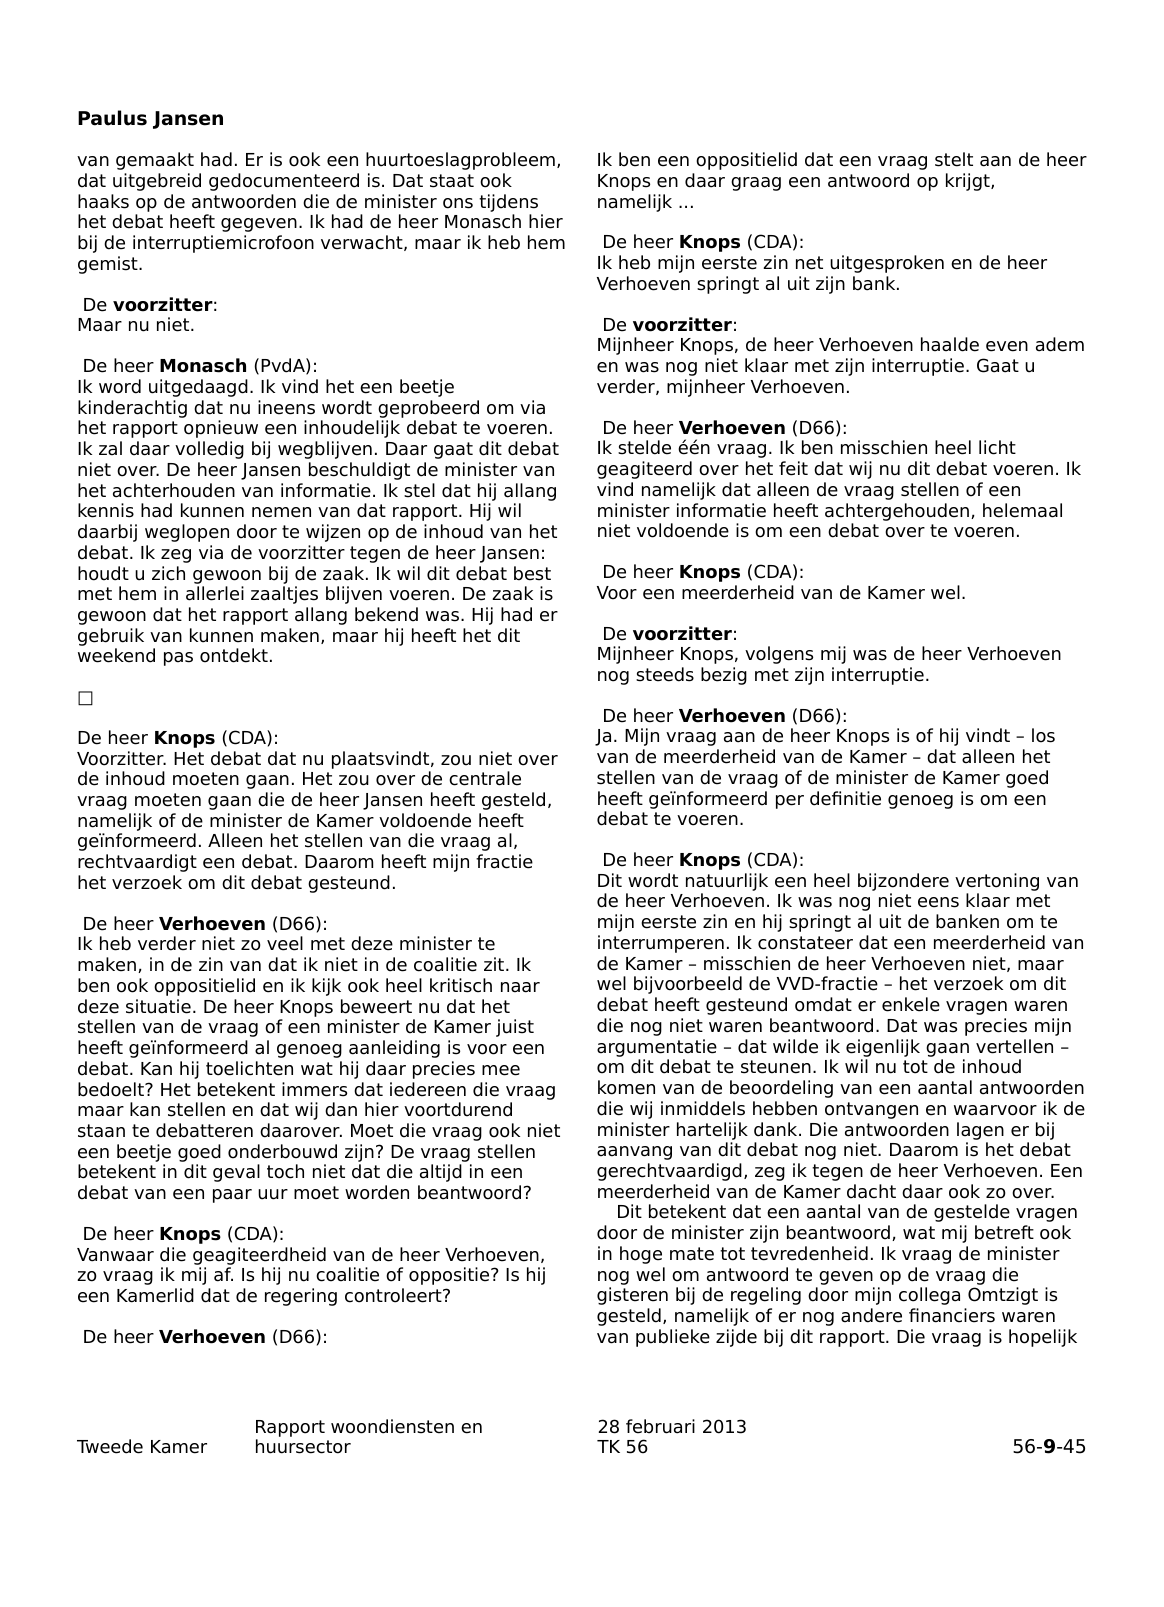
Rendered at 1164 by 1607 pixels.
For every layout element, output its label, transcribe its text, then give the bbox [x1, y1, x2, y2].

text De voorzitter: [77, 294, 567, 315]
text De heer Knops (CDA): [596, 232, 1087, 253]
text Ik stelde één vraag. Ik ben misschien heel licht geagiteerd over het feit dat wij nu dit debat voeren. Ik vind namelijk dat alleen de vraag stellen of een minister informatie heeft achtergehouden, helemaal niet voldoende is om een debat over te voeren. [596, 438, 1087, 542]
text Ik heb mijn eerste zin net uitgesproken en de heer Verhoeven springt al uit zijn bank. [596, 253, 1087, 294]
text Dit betekent dat een aantal van de gestelde vragen door de minister zijn beantwoord, wat mij betreft ook in hoge mate tot tevredenheid. Ik vraag de minister nog wel om antwoord te geven op de vraag die gisteren bij de regeling door mijn collega Omtzigt is gesteld, namelijk of er nog andere financiers waren van publieke zijde bij dit rapport. Die vraag is hopelijk [596, 1202, 1087, 1347]
text Ik ben een oppositielid dat een vraag stelt aan de heer Knops en daar graag een antwoord op krijgt, namelijk ... [596, 150, 1087, 212]
text De voorzitter: [596, 314, 1087, 335]
text De voorzitter: [596, 623, 1087, 644]
text Voor een meerderheid van de Kamer wel. [596, 583, 1087, 603]
text De heer Knops (CDA): [77, 728, 567, 748]
text De heer Monasch (PvdA): [77, 356, 567, 377]
text De heer Verhoeven (D66): [596, 417, 1087, 438]
text Dit wordt natuurlijk een heel bijzondere vertoning van de heer Verhoeven. Ik was nog niet eens klaar met mijn eerste zin en hij springt al uit de banken om te interrumperen. Ik constateer dat een meerderheid van de Kamer – misschien de heer Verhoeven niet, maar wel bijvoorbeeld de VVD-fractie – het verzoek om dit debat heeft gesteund omdat er enkele vragen waren die nog niet waren beantwoord. Dat was precies mijn argumentatie – dat wilde ik eigenlijk gaan vertellen – om dit debat te steunen. Ik wil nu tot de inhoud komen van de beoordeling van een aantal antwoorden die wij inmiddels hebben ontvangen en waarvoor ik de minister hartelijk dank. Die antwoorden lagen er bij aanvang van dit debat nog niet. Daarom is het debat gerechtvaardigd, zeg ik tegen de heer Verhoeven. Een meerderheid van de Kamer dacht daar ook zo over. [596, 871, 1087, 1202]
text Mijnheer Knops, de heer Verhoeven haalde even adem en was nog niet klaar met zijn interruptie. Gaat u verder, mijnheer Verhoeven. [596, 335, 1087, 397]
text De heer Knops (CDA): [596, 562, 1087, 583]
text De heer Verhoeven (D66): [77, 1327, 567, 1347]
text Ik word uitgedaagd. Ik vind het een beetje kinderachtig dat nu ineens wordt geprobeerd om via het rapport opnieuw een inhoudelijk debat te voeren. Ik zal daar volledig bij wegblijven. Daar gaat dit debat niet over. De heer Jansen beschuldigt de minister van het achterhouden van informatie. Ik stel dat hij allang kennis had kunnen nemen van dat rapport. Hij wil daarbij weglopen door te wijzen op de inhoud van het debat. Ik zeg via de voorzitter tegen de heer Jansen: houdt u zich gewoon bij de zaak. Ik wil dit debat best met hem in allerlei zaaltjes blijven voeren. De zaak is gewoon dat het rapport allang bekend was. Hij had er gebruik van kunnen maken, maar hij heeft het dit weekend pas ontdekt. [77, 377, 567, 667]
text Mijnheer Knops, volgens mij was de heer Verhoeven nog steeds bezig met zijn interruptie. [596, 644, 1087, 686]
text De heer Knops (CDA): [77, 1224, 567, 1244]
text Maar nu niet. [77, 315, 567, 336]
text De heer Verhoeven (D66): [77, 913, 567, 934]
text Voorzitter. Het debat dat nu plaatsvindt, zou niet over de inhoud moeten gaan. Het zou over de centrale vraag moeten gaan die de heer Jansen heeft gesteld, namelijk of de minister de Kamer voldoende heeft geïnformeerd. Alleen het stellen van die vraag al, rechtvaardigt een debat. Daarom heeft mijn fractie het verzoek om dit debat gesteund. [77, 748, 567, 893]
text Vanwaar die geagiteerdheid van de heer Verhoeven, zo vraag ik mij af. Is hij nu coalitie of oppositie? Is hij een Kamerlid dat de regering controleert? [77, 1244, 567, 1307]
text van gemaakt had. Er is ook een huurtoeslagprobleem, dat uitgebreid gedocumenteerd is. Dat staat ook haaks op de antwoorden die de minister ons tijdens het debat heeft gegeven. Ik had de heer Monasch hier bij de interruptiemicrofoon verwacht, maar ik heb hem gemist. [77, 150, 567, 274]
text De heer Knops (CDA): [596, 850, 1087, 871]
text Ik heb verder niet zo veel met deze minister te maken, in de zin van dat ik niet in de coalitie zit. Ik ben ook oppositielid en ik kijk ook heel kritisch naar deze situatie. De heer Knops beweert nu dat het stellen van de vraag of een minister de Kamer juist heeft geïnformeerd al genoeg aanleiding is voor een debat. Kan hij toelichten wat hij daar precies mee bedoelt? Het betekent immers dat iedereen die vraag maar kan stellen en dat wij dan hier voortdurend staan te debatteren daarover. Moet die vraag ook niet een beetje goed onderbouwd zijn? De vraag stellen betekent in dit geval toch niet dat die altijd in een debat van een paar uur moet worden beantwoord? [77, 934, 567, 1204]
text Ja. Mijn vraag aan de heer Knops is of hij vindt – los van de meerderheid van de Kamer – dat alleen het stellen van de vraag of de minister de Kamer goed heeft geïnformeerd per definitie genoeg is om een debat te voeren. [596, 726, 1087, 830]
text □ [77, 687, 567, 708]
text De heer Verhoeven (D66): [596, 706, 1087, 726]
